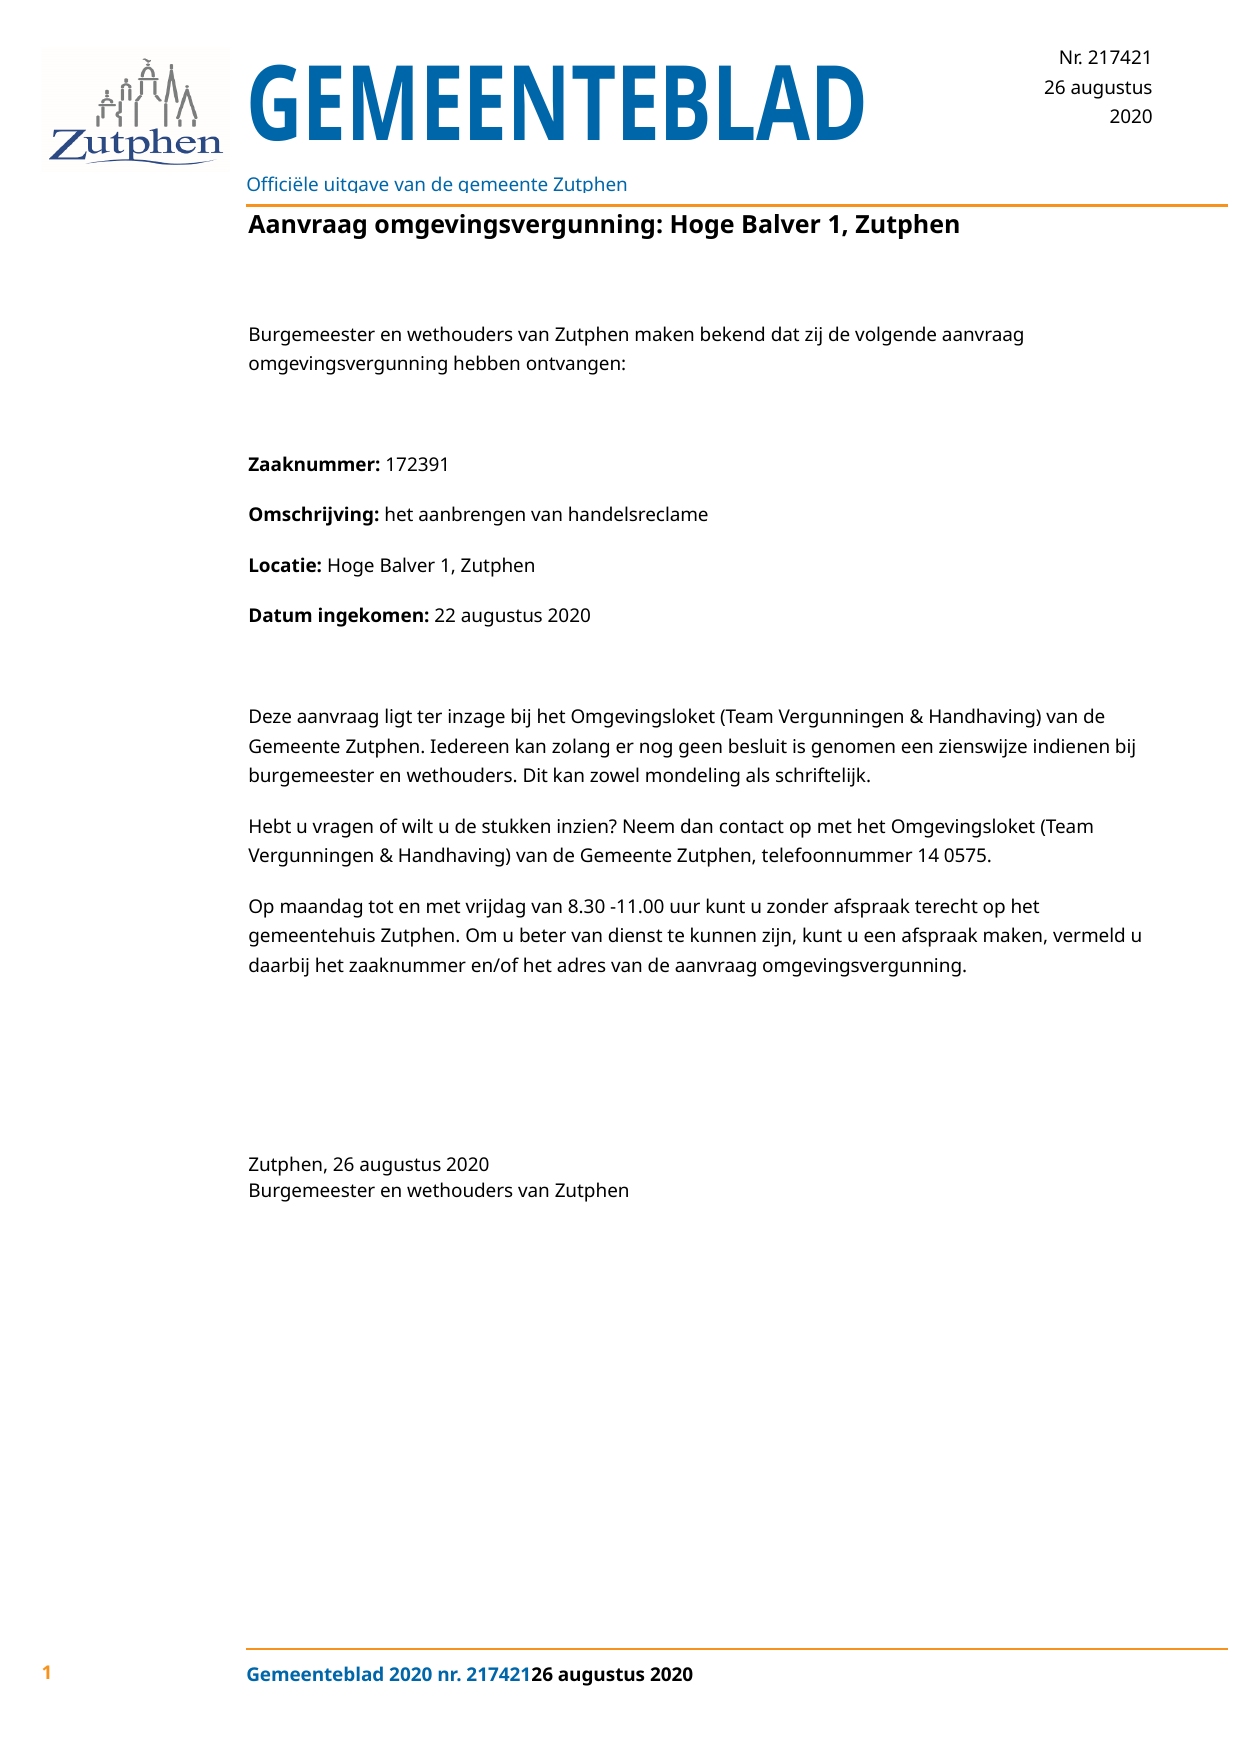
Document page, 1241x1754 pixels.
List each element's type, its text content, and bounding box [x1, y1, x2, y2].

text Locatie: Hoge Balver 1, Zutphen [248, 552, 1152, 578]
text Burgemeester en wethouders van Zutphen [248, 1177, 1152, 1202]
text Deze aanvraag ligt ter inzage bij het Omgevingsloket (Team Vergunningen & Handhaving) van de Gemeente Zutphen. Iedereen kan zolang er nog geen besluit is genomen een zienswijze indienen bij burgemeester en wethouders. Dit kan zowel mondeling als schriftelijk. [248, 703, 1152, 788]
text Op maandag tot en met vrijdag van 8.30 -11.00 uur kunt u zonder afspraak terecht op het gemeentehuis Zutphen. Om u beter van dienst te kunnen zijn, kunt u een afspraak maken, vermeld u daarbij het zaaknummer en/of het adres van de aanvraag omgevingsvergunning. [248, 893, 1152, 978]
text Burgemeester en wethouders van Zutphen maken bekend dat zij de volgende aanvraag omgevingsvergunning hebben ontvangen: [248, 321, 1152, 376]
text Datum ingekomen: 22 augustus 2020 [248, 602, 1152, 628]
text Omschrijving: het aanbrengen van handelsreclame [248, 502, 1152, 527]
text Aanvraag omgevingsvergunning: Hoge Balver 1, Zutphen [248, 207, 1152, 241]
text Zaaknummer: 172391 [248, 451, 1152, 477]
text Zutphen, 26 augustus 2020 [248, 1151, 1152, 1177]
text Hebt u vragen of wilt u de stukken inzien? Neem dan contact op met het Omgevingsloket (Team Vergunningen & Handhaving) van de Gemeente Zutphen, telefoonnummer 14 0575. [248, 813, 1152, 868]
picture [41, 47, 231, 172]
